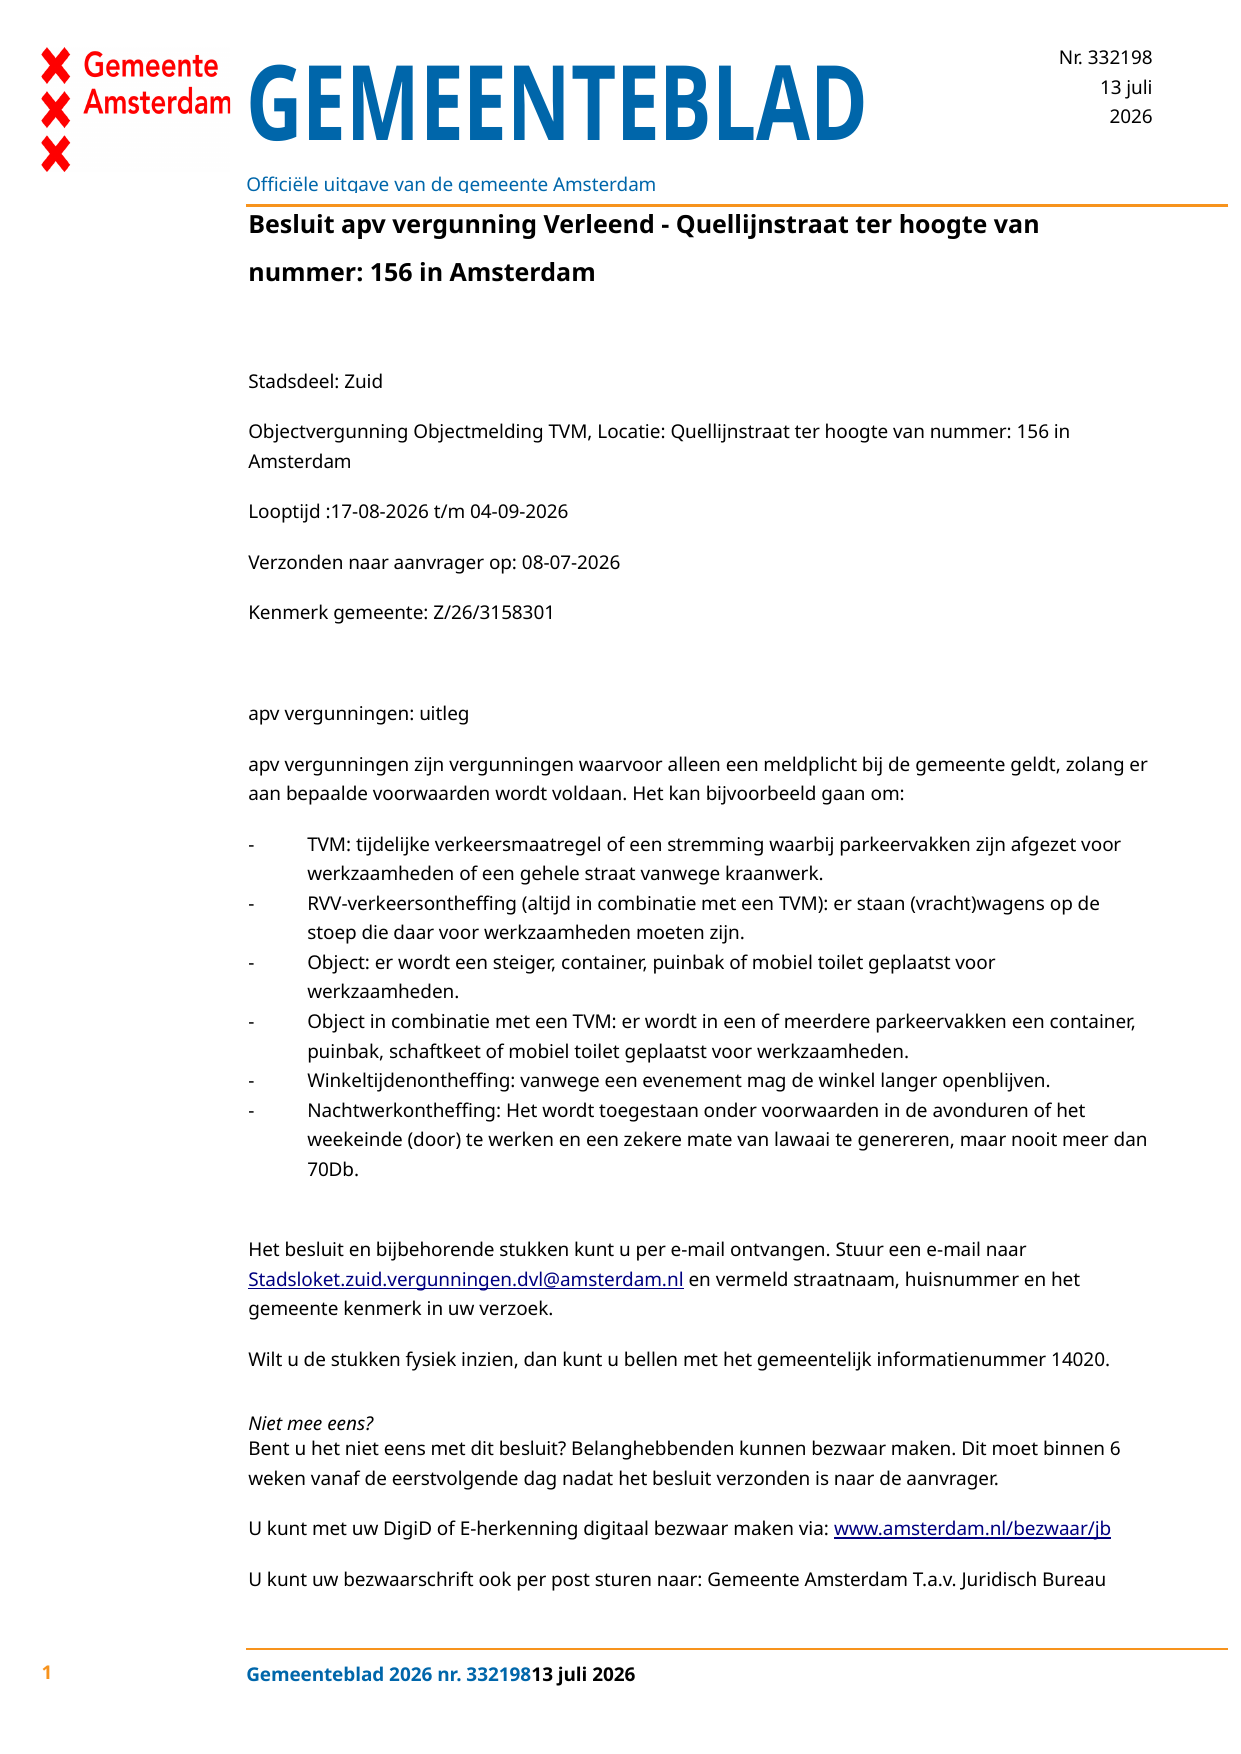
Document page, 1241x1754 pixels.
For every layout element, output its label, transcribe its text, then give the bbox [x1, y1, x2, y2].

text Verzonden naar aanvrager op: 08-07-2026 [248, 549, 1152, 575]
list Object: er wordt een steiger, container, puinbak of mobiel toilet geplaatst voor werkzaamheden. [248, 949, 1152, 1004]
list Nachtwerkontheffing: Het wordt toegestaan onder voorwaarden in de avonduren of het weekeinde (door) te werken en een zekere mate van lawaai te genereren, maar nooit meer dan 70Db. [248, 1097, 1152, 1182]
text apv vergunningen zijn vergunningen waarvoor alleen een meldplicht bij de gemeente geldt, zolang er aan bepaalde voorwaarden wordt voldaan. Het kan bijvoorbeeld gaan om: [248, 751, 1152, 806]
text apv vergunningen: uitleg [248, 700, 1152, 726]
list Object in combinatie met een TVM: er wordt in een of meerdere parkeervakken een container, puinbak, schaftkeet of mobiel toilet geplaatst voor werkzaamheden. [248, 1008, 1152, 1064]
text Het besluit en bijbehorende stukken kunt u per e-mail ontvangen. Stuur een e-mail naar Stadsloket.zuid.vergunningen.dvl@amsterdam.nl en vermeld straatnaam, huisnummer en het gemeente kenmerk in uw verzoek. [248, 1236, 1152, 1321]
list TVM: tijdelijke verkeersmaatregel of een stremming waarbij parkeervakken zijn afgezet voor werkzaamheden of een gehele straat vanwege kraanwerk. [248, 831, 1152, 886]
text Kenmerk gemeente: Z/26/3158301 [248, 599, 1152, 625]
text U kunt met uw DigiD of E-herkenning digitaal bezwaar maken via: www.amsterdam.nl/bezwaar/jb [248, 1516, 1152, 1541]
text Looptijd :17-08-2026 t/m 04-09-2026 [248, 499, 1152, 524]
picture [41, 47, 231, 172]
text Wilt u de stukken fysiek inzien, dan kunt u bellen met het gemeentelijk informatienummer 14020. [248, 1346, 1152, 1372]
text Bent u het niet eens met dit besluit? Belanghebbenden kunnen bezwaar maken. Dit moet binnen 6 weken vanaf de eerstvolgende dag nadat het besluit verzonden is naar de aanvrager. [248, 1436, 1152, 1491]
text Besluit apv vergunning Verleend - Quellijnstraat ter hoogte van nummer: 156 in Amsterdam [248, 207, 1152, 288]
text Objectvergunning Objectmelding TVM, Locatie: Quellijnstraat ter hoogte van nummer: 156 in Amsterdam [248, 419, 1152, 474]
text Niet mee eens? [248, 1410, 1152, 1436]
text U kunt uw bezwaarschrift ook per post sturen naar: Gemeente Amsterdam T.a.v. Juridisch Bureau [248, 1566, 1152, 1592]
list Winkeltijdenontheffing: vanwege een evenement mag de winkel langer openblijven. [248, 1067, 1152, 1093]
text Stadsdeel: Zuid [248, 368, 1152, 394]
list RVV-verkeersontheffing (altijd in combinatie met een TVM): er staan (vracht)wagens op de stoep die daar voor werkzaamheden moeten zijn. [248, 890, 1152, 945]
